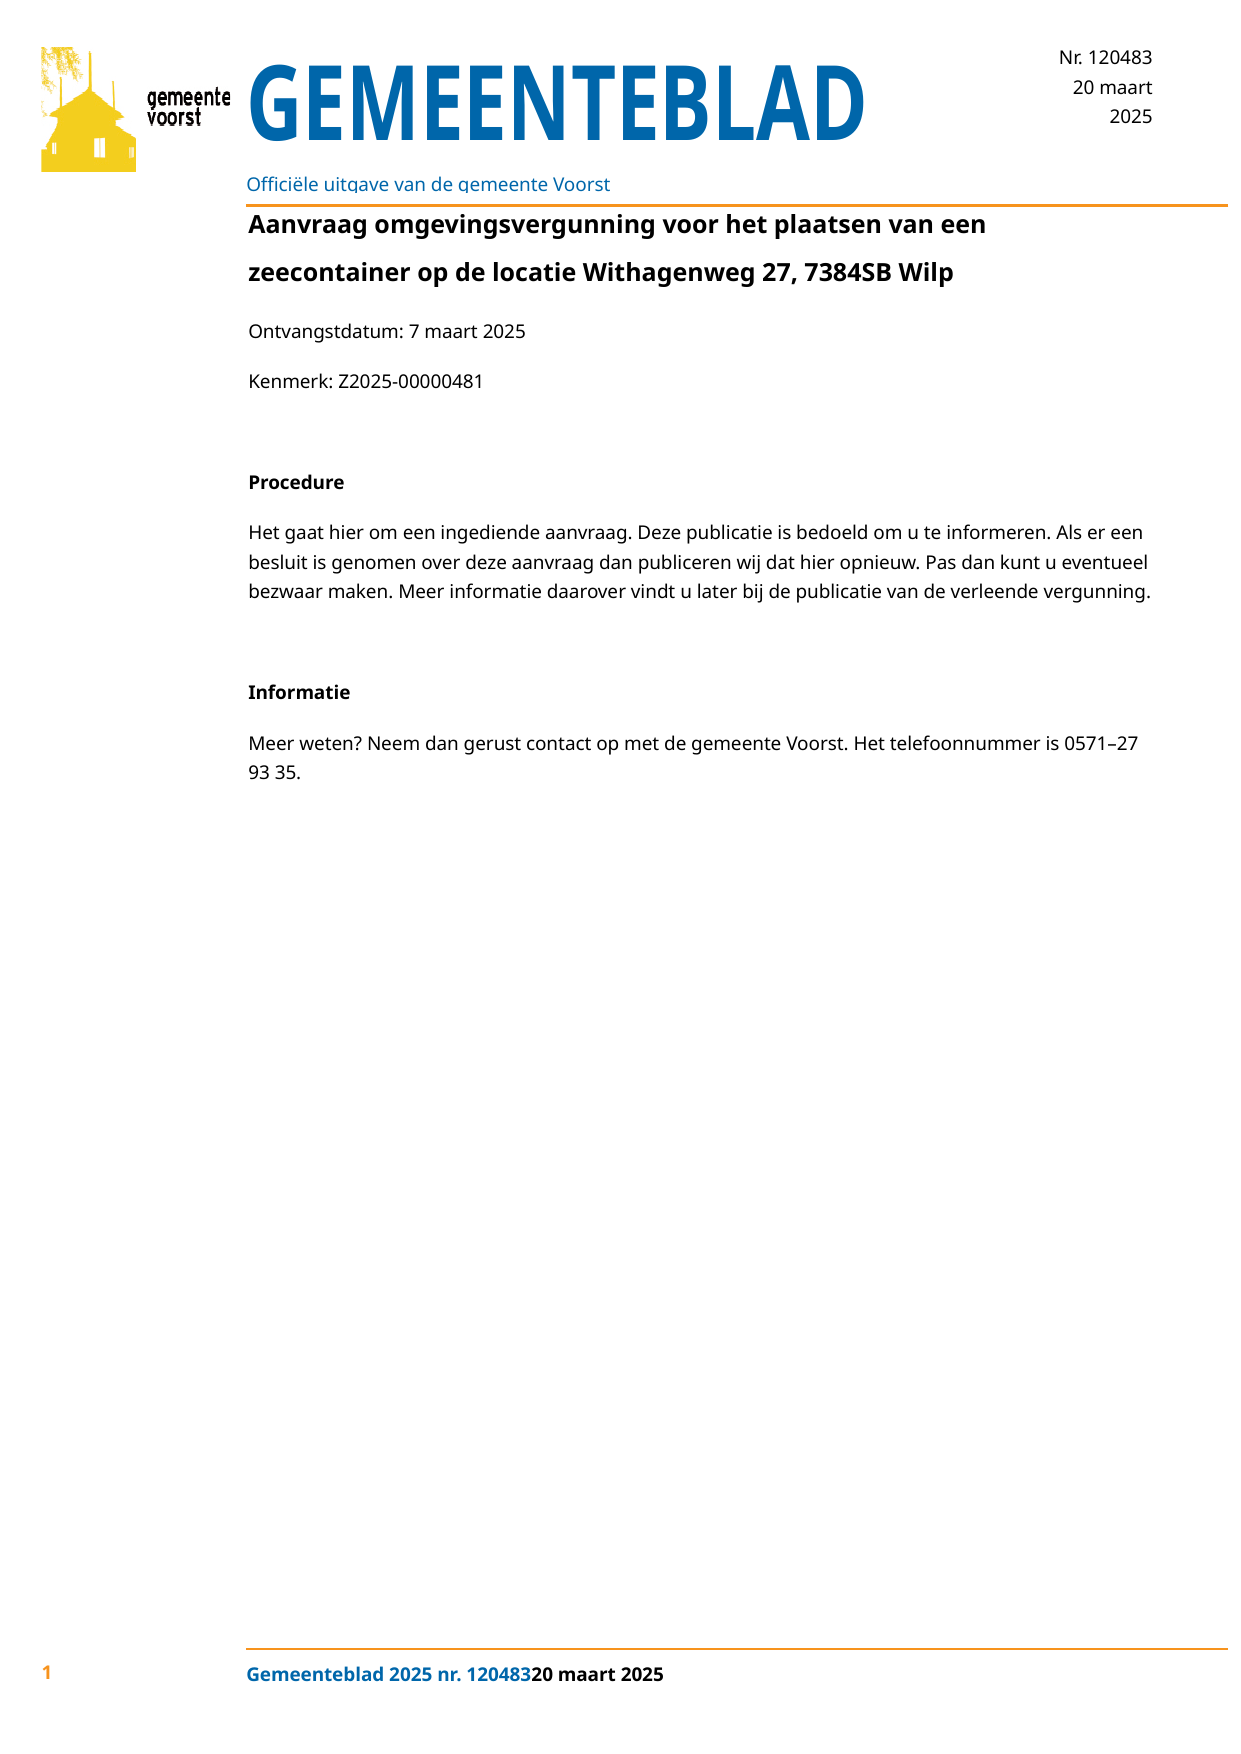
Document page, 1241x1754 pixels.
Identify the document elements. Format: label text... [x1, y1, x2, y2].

text Ontvangstdatum: 7 maart 2025 [248, 318, 1152, 344]
text Procedure [248, 469, 1152, 495]
text Aanvraag omgevingsvergunning voor het plaatsen van een zeecontainer op de locatie Withagenweg 27, 7384SB Wilp [248, 207, 1152, 288]
text Het gaat hier om een ingediende aanvraag. Deze publicatie is bedoeld om u te informeren. Als er een besluit is genomen over deze aanvraag dan publiceren wij dat hier opnieuw. Pas dan kunt u eventueel bezwaar maken. Meer informatie daarover vindt u later bij de publicatie van de verleende vergunning. [248, 519, 1152, 604]
text Meer weten? Neem dan gerust contact op met de gemeente Voorst. Het telefoonnummer is 0571–27 93 35. [248, 730, 1152, 785]
text Informatie [248, 679, 1152, 705]
picture [41, 47, 231, 172]
text Kenmerk: Z2025-00000481 [248, 368, 1152, 394]
